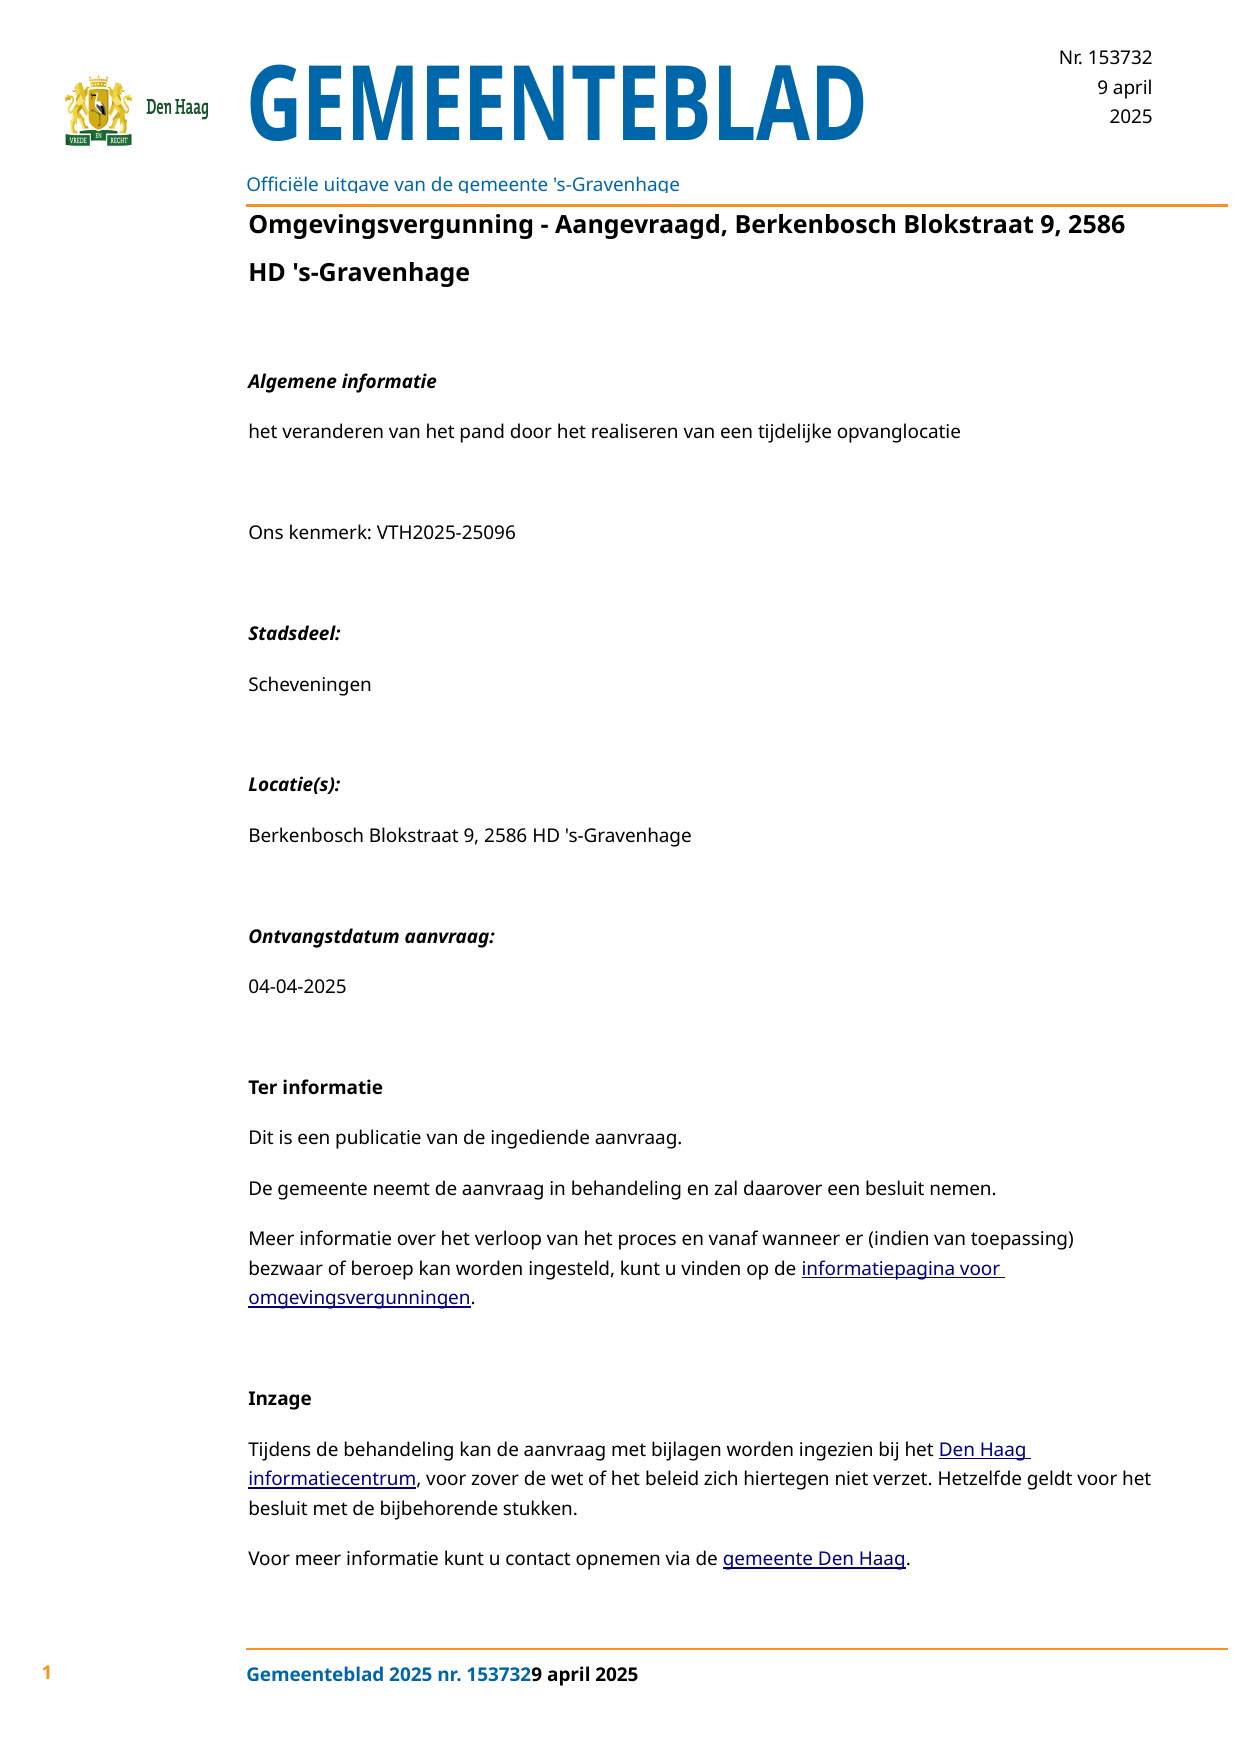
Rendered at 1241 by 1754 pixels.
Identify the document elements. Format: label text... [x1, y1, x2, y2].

text 04-04-2025 [248, 973, 1152, 999]
text Dit is een publicatie van de ingediende aanvraag. [248, 1124, 1152, 1150]
text Meer informatie over het verloop van het proces en vanaf wanneer er (indien van toepassing) bezwaar of beroep kan worden ingesteld, kunt u vinden op de informatiepagina voor omgevingsvergunningen. [248, 1225, 1152, 1310]
text Omgevingsvergunning - Aangevraagd, Berkenbosch Blokstraat 9, 2586 HD 's-Gravenhage [248, 207, 1152, 288]
text Voor meer informatie kunt u contact opnemen via de gemeente Den Haag. [248, 1545, 1152, 1571]
text Berkenbosch Blokstraat 9, 2586 HD 's-Gravenhage [248, 822, 1152, 848]
text Ons kenmerk: VTH2025-25096 [248, 519, 1152, 545]
text Inzage [248, 1385, 1152, 1411]
picture [41, 47, 231, 172]
text Scheveningen [248, 671, 1152, 697]
text Algemene informatie [248, 368, 1152, 394]
text Tijdens de behandeling kan de aanvraag met bijlagen worden ingezien bij het Den Haag informatiecentrum, voor zover de wet of het beleid zich hiertegen niet verzet. Hetzelfde geldt voor het besluit met de bijbehorende stukken. [248, 1436, 1152, 1521]
text Stadsdeel: [248, 620, 1152, 646]
text Locatie(s): [248, 772, 1152, 797]
text Ter informatie [248, 1074, 1152, 1100]
text De gemeente neemt de aanvraag in behandeling en zal daarover een besluit nemen. [248, 1175, 1152, 1201]
text Ontvangstdatum aanvraag: [248, 923, 1152, 949]
text het veranderen van het pand door het realiseren van een tijdelijke opvanglocatie [248, 419, 1152, 444]
